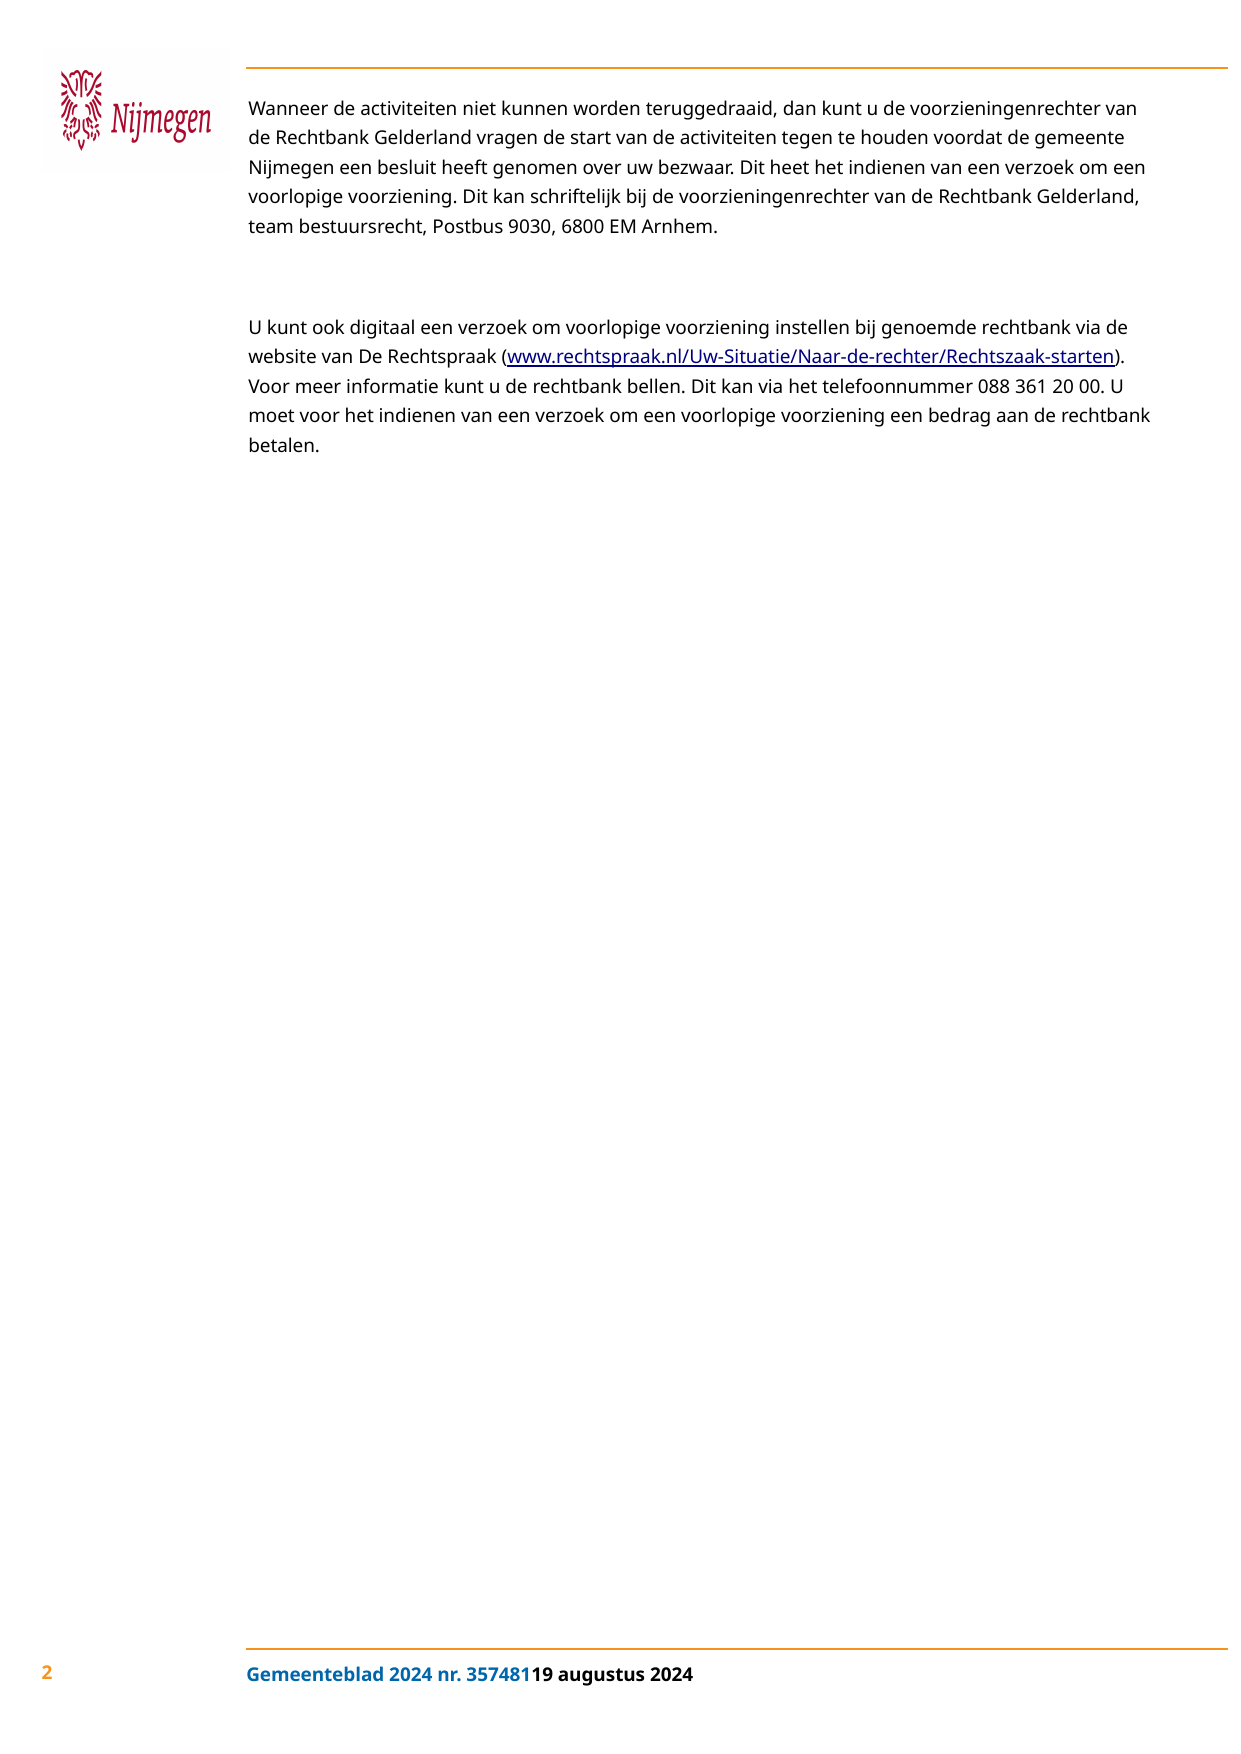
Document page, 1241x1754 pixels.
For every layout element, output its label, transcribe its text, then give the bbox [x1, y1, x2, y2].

text Wanneer de activiteiten niet kunnen worden teruggedraaid, dan kunt u de voorzieningenrechter van de Rechtbank Gelderland vragen de start van de activiteiten tegen te houden voordat de gemeente Nijmegen een besluit heeft genomen over uw bezwaar. Dit heet het indienen van een verzoek om een voorlopige voorziening. Dit kan schriftelijk bij de voorzieningenrechter van de Rechtbank Gelderland, team bestuursrecht, Postbus 9030, 6800 EM Arnhem. [248, 95, 1152, 239]
text U kunt ook digitaal een verzoek om voorlopige voorziening instellen bij genoemde rechtbank via de website van De Rechtspraak (www.rechtspraak.nl/Uw-Situatie/Naar-de-rechter/Rechtszaak-starten). Voor meer informatie kunt u de rechtbank bellen. Dit kan via het telefoonnummer 088 361 20 00. U moet voor het indienen van een verzoek om een voorlopige voorziening een bedrag aan de rechtbank betalen. [248, 314, 1152, 458]
picture [41, 47, 231, 172]
